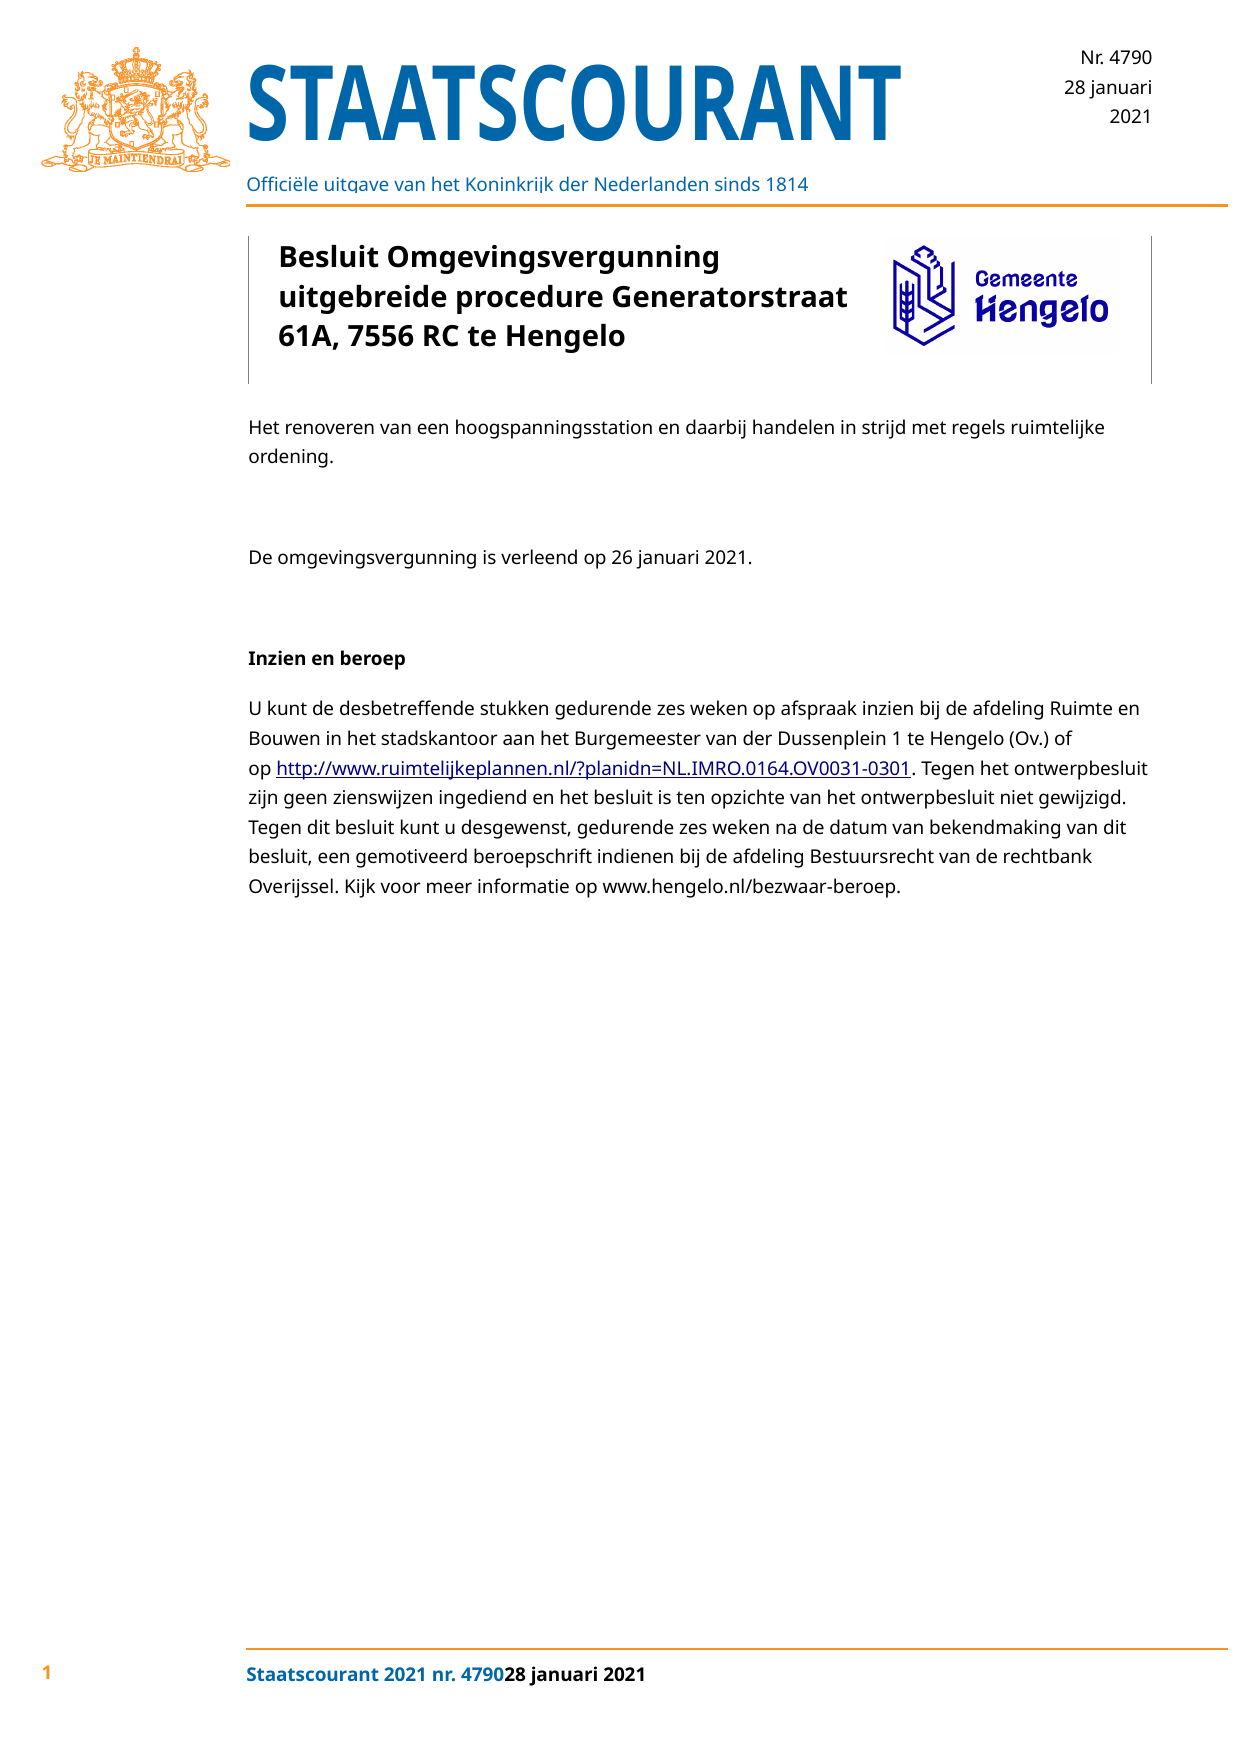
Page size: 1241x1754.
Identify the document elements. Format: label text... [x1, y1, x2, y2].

text Inzien en beroep [248, 645, 1152, 671]
text Het renoveren van een hoogspanningsstation en daarbij handelen in strijd met regels ruimtelijke ordening. [248, 414, 1152, 469]
table_header [850, 236, 1151, 384]
picture [882, 236, 1119, 355]
table_header Besluit Omgevingsvergunning uitgebreide procedure Generatorstraat 61A, 7556 RC te Hengelo [249, 236, 850, 384]
picture [41, 47, 231, 172]
text De omgevingsvergunning is verleend op 26 januari 2021. [248, 544, 1152, 570]
text U kunt de desbetreffende stukken gedurende zes weken op afspraak inzien bij de afdeling Ruimte en Bouwen in het stadskantoor aan het Burgemeester van der Dussenplein 1 te Hengelo (Ov.) of op http://www.ruimtelijkeplannen.nl/?planidn=NL.IMRO.0164.OV0031-0301. Tegen het ontwerpbesluit zijn geen zienswijzen ingediend en het besluit is ten opzichte van het ontwerpbesluit niet gewijzigd. Tegen dit besluit kunt u desgewenst, gedurende zes weken na de datum van bekendmaking van dit besluit, een gemotiveerd beroepschrift indienen bij de afdeling Bestuursrecht van de rechtbank Overijssel. Kijk voor meer informatie op www.hengelo.nl/bezwaar-beroep. [248, 696, 1152, 899]
